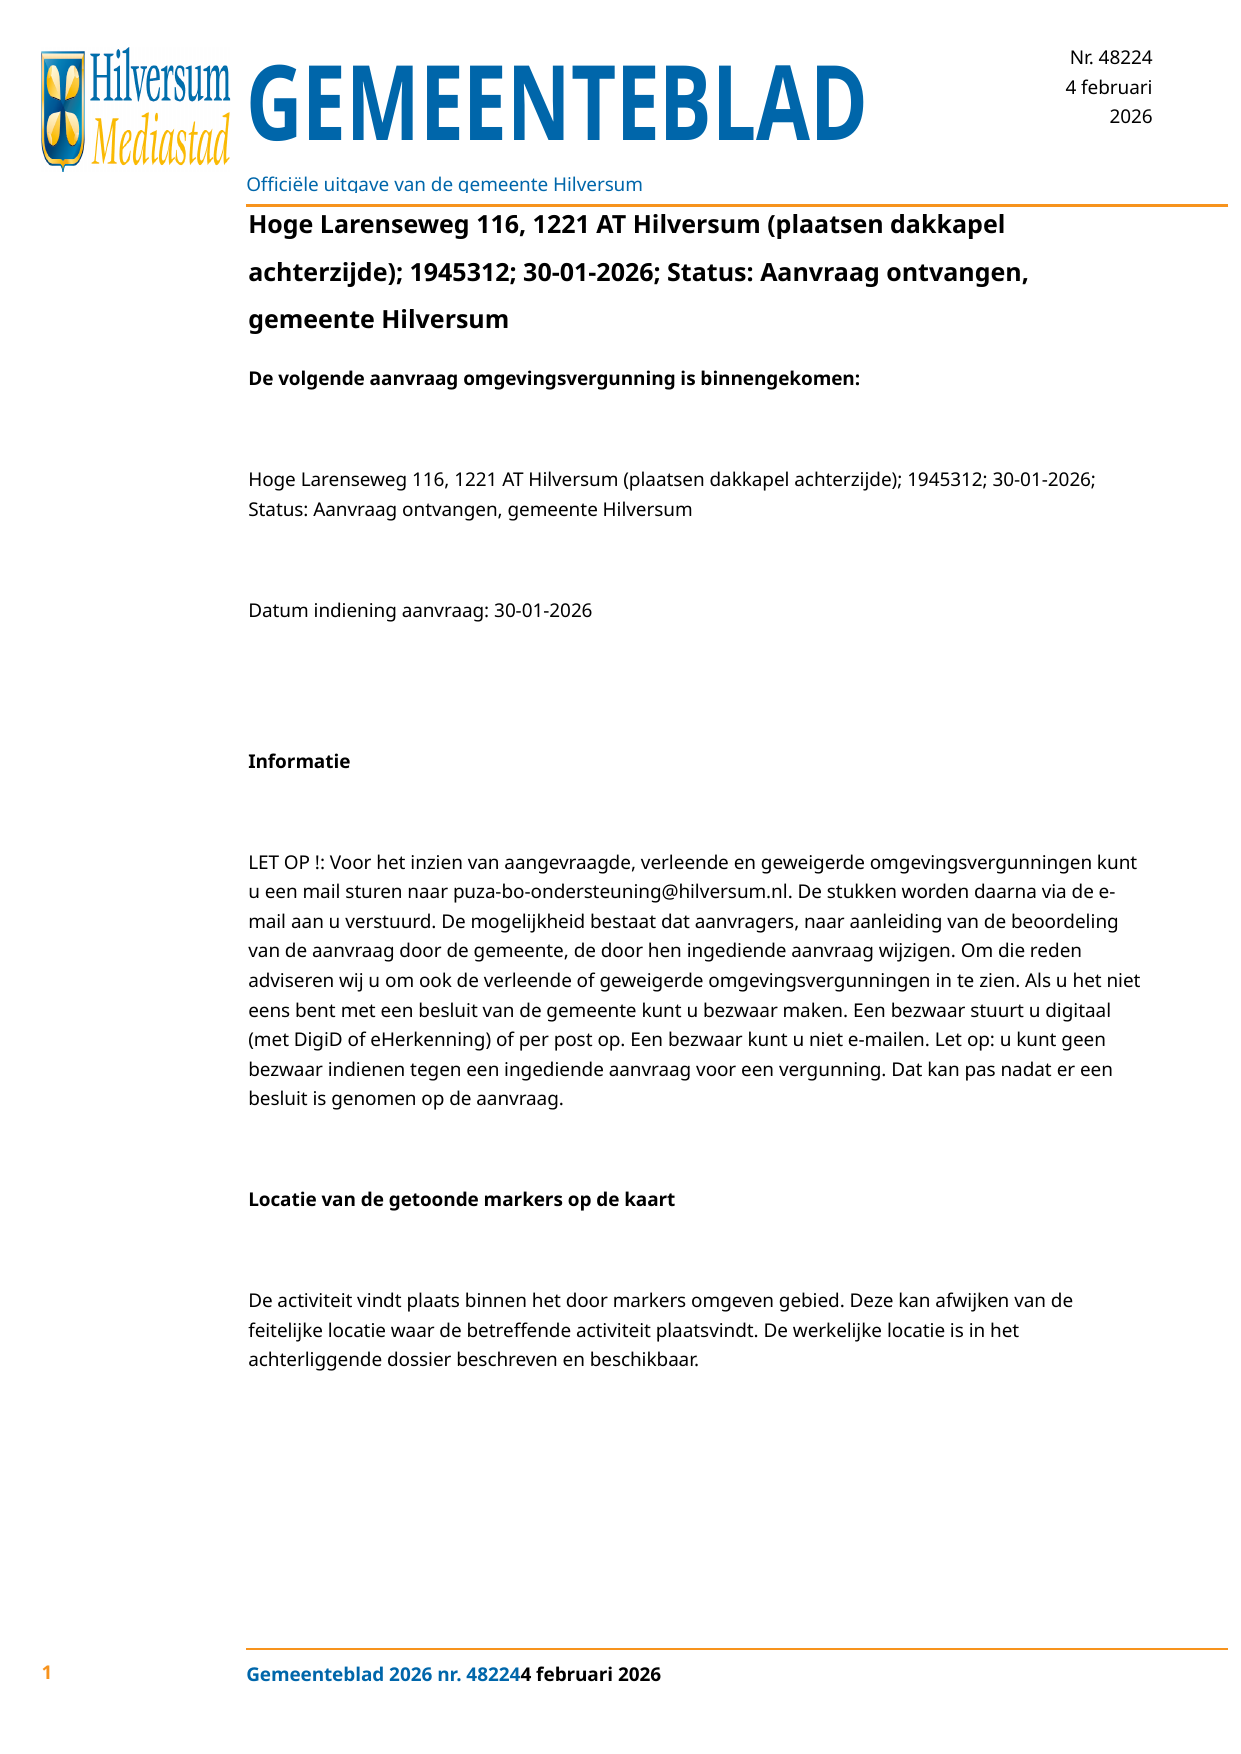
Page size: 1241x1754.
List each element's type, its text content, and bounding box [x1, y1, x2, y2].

text Hoge Larenseweg 116, 1221 AT Hilversum (plaatsen dakkapel achterzijde); 1945312; 30-01-2026; Status: Aanvraag ontvangen, gemeente Hilversum [248, 207, 1152, 336]
text Datum indiening aanvraag: 30-01-2026 [248, 597, 1152, 622]
text De volgende aanvraag omgevingsvergunning is binnengekomen: [248, 366, 1152, 391]
picture [41, 47, 231, 172]
text Informatie [248, 748, 1152, 774]
text De activiteit vindt plaats binnen het door markers omgeven gebied. Deze kan afwijken van de feitelijke locatie waar de betreffende activiteit plaatsvindt. De werkelijke locatie is in het achterliggende dossier beschreven en beschikbaar. [248, 1287, 1152, 1372]
text LET OP !: Voor het inzien van aangevraagde, verleende en geweigerde omgevingsvergunningen kunt u een mail sturen naar puza-bo-ondersteuning@hilversum.nl. De stukken worden daarna via de e-mail aan u verstuurd. De mogelijkheid bestaat dat aanvragers, naar aanleiding van de beoordeling van de aanvraag door de gemeente, de door hen ingediende aanvraag wijzigen. Om die reden adviseren wij u om ook de verleende of geweigerde omgevingsvergunningen in te zien. Als u het niet eens bent met een besluit van de gemeente kunt u bezwaar maken. Een bezwaar stuurt u digitaal (met DigiD of eHerkenning) of per post op. Een bezwaar kunt u niet e-mailen. Let op: u kunt geen bezwaar indienen tegen een ingediende aanvraag voor een vergunning. Dat kan pas nadat er een besluit is genomen op de aanvraag. [248, 849, 1152, 1111]
text Hoge Larenseweg 116, 1221 AT Hilversum (plaatsen dakkapel achterzijde); 1945312; 30-01-2026; Status: Aanvraag ontvangen, gemeente Hilversum [248, 466, 1152, 522]
text Locatie van de getoonde markers op de kaart [248, 1186, 1152, 1212]
